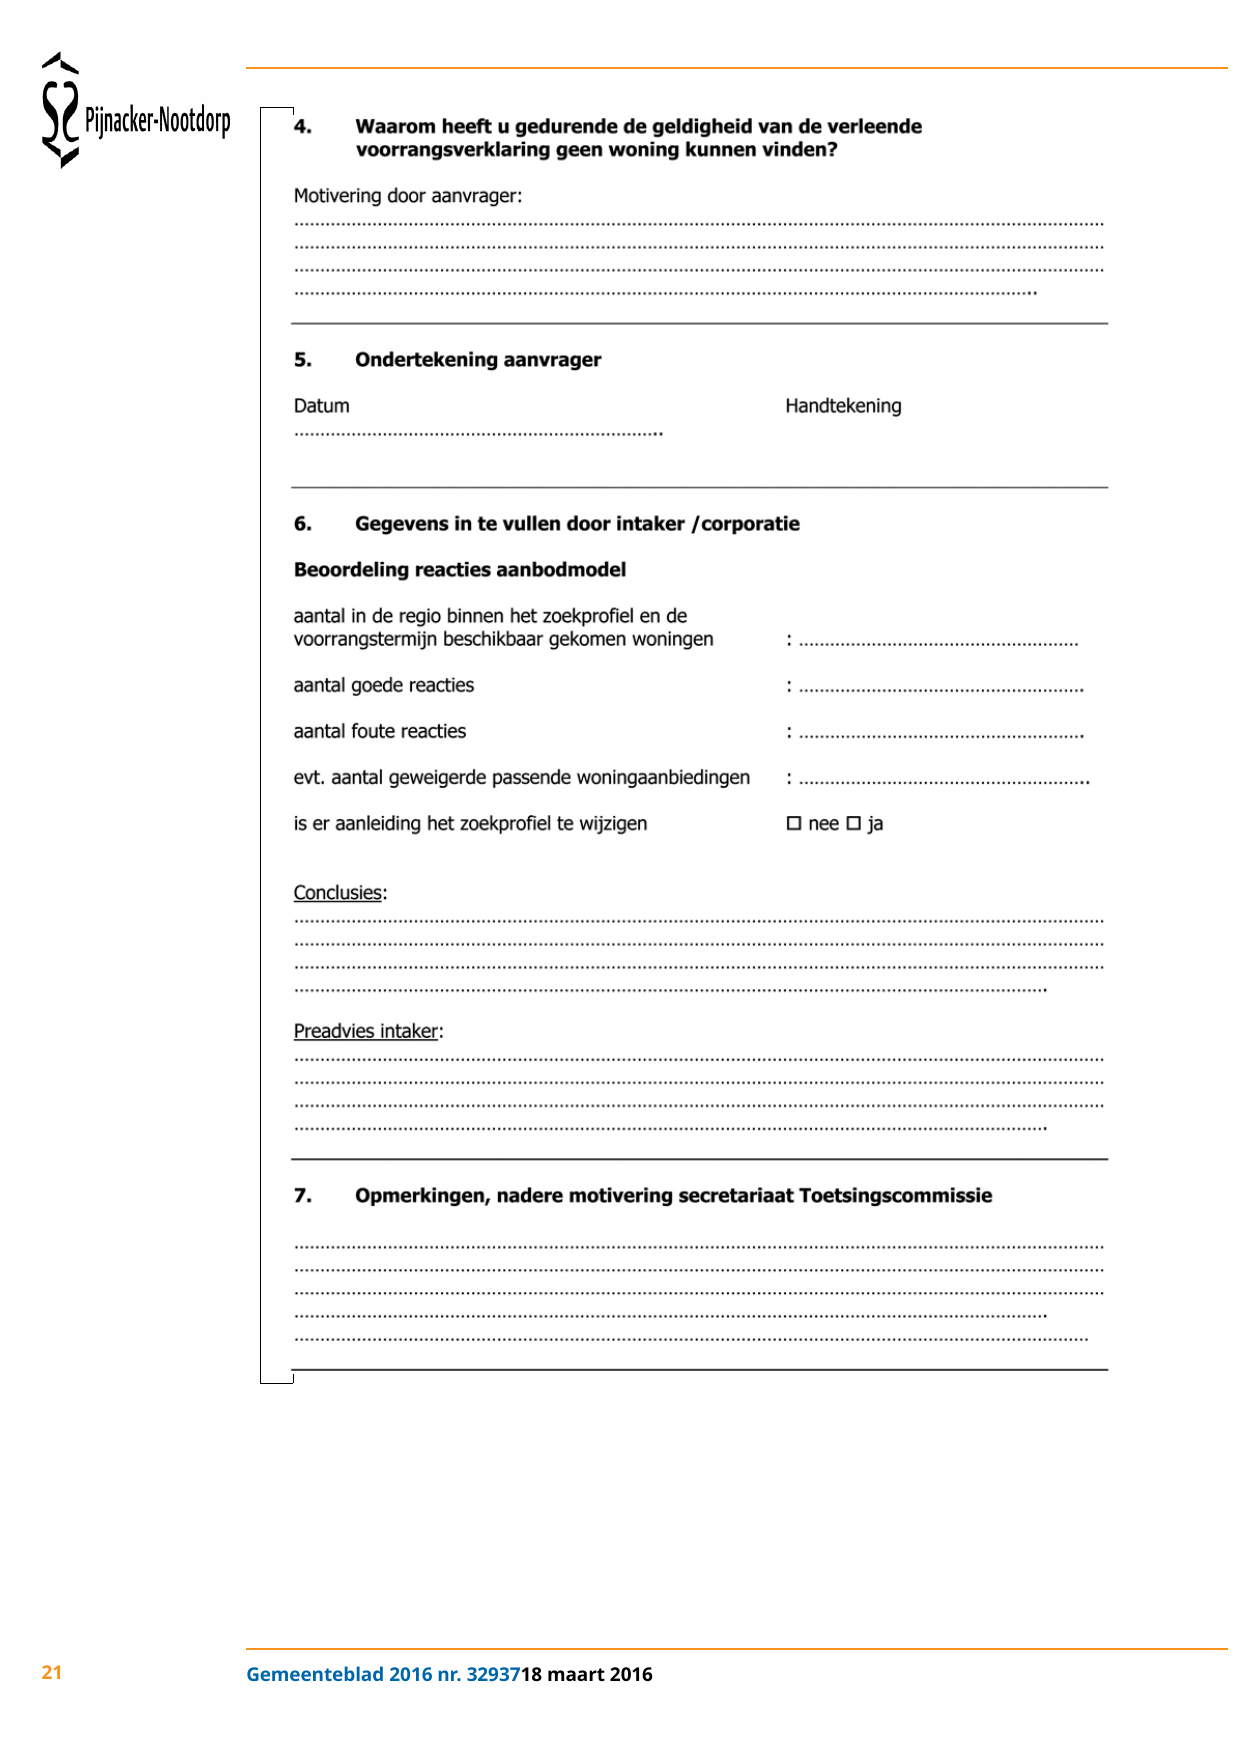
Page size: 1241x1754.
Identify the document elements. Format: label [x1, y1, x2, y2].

picture [268, 115, 1155, 1374]
picture [41, 47, 231, 172]
